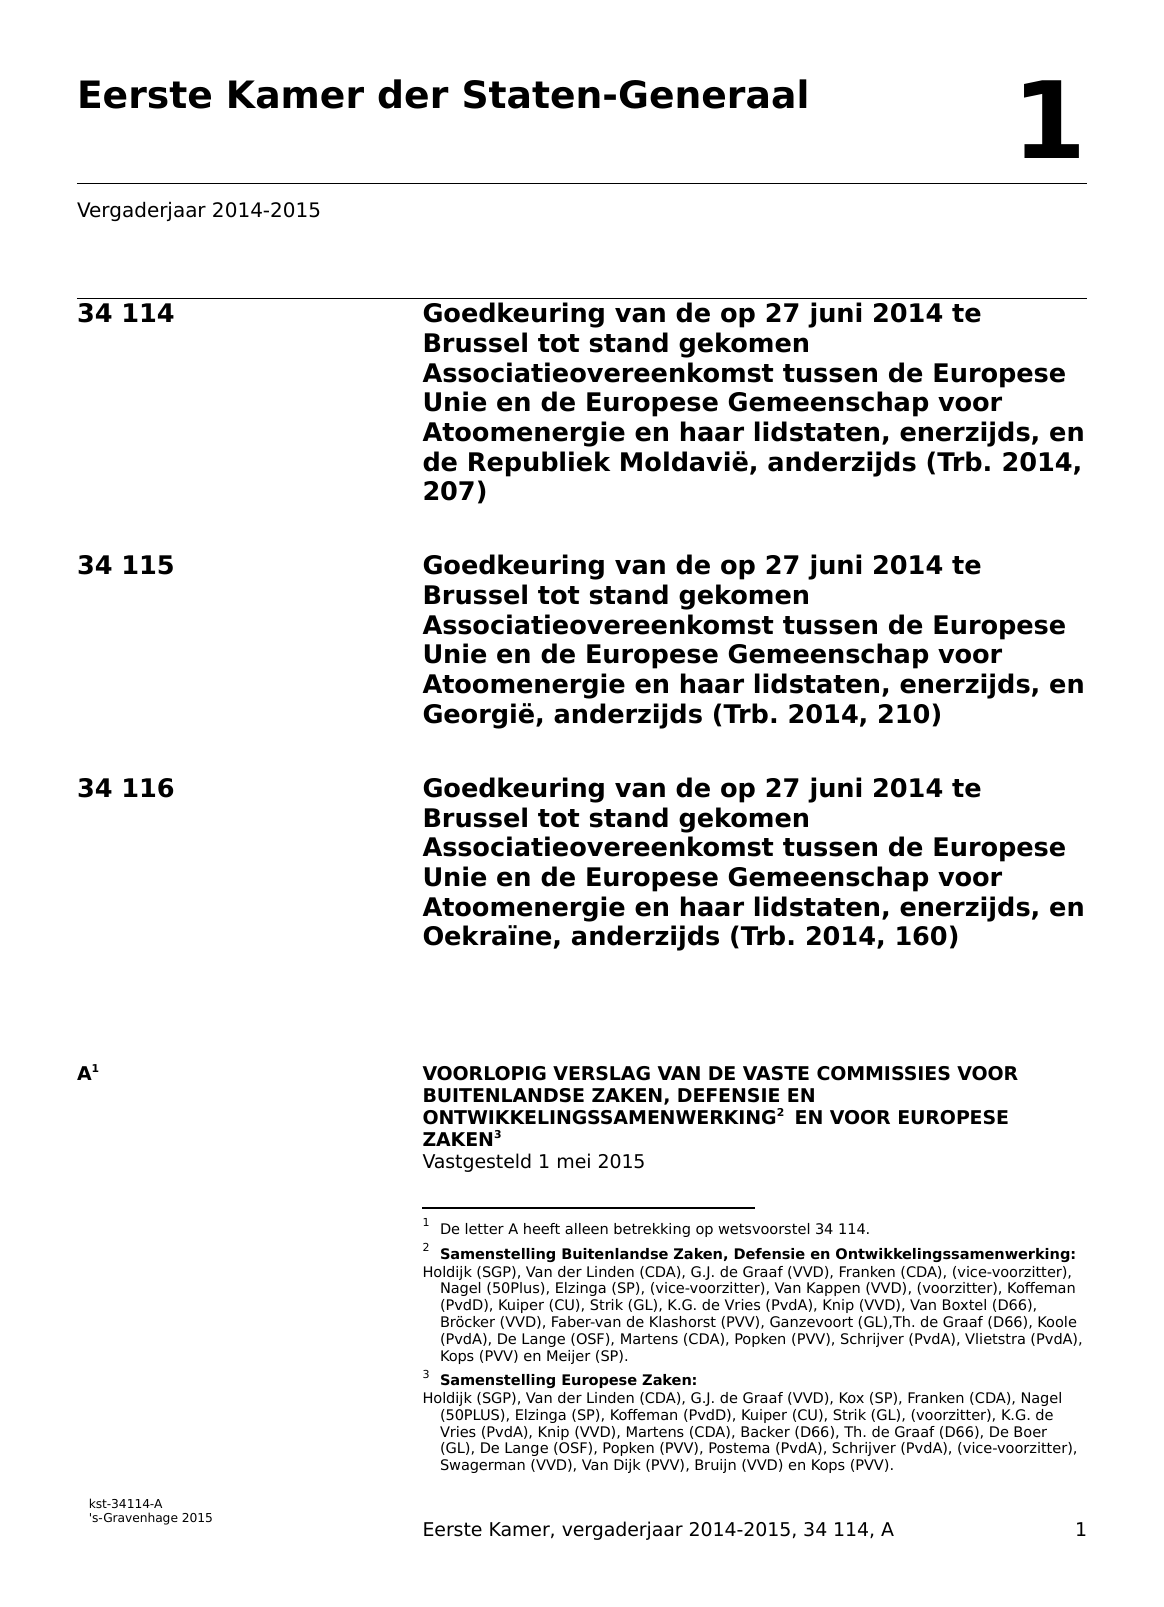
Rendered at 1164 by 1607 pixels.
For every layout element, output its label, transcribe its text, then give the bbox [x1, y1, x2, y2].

text kst-34114-A [88, 1497, 323, 1511]
text Holdijk (SGP), Van der Linden (CDA), G.J. de Graaf (VVD), Kox (SP), Franken (CDA), Nagel (50PLUS), Elzinga (SP), Koffeman (PvdD), Kuiper (CU), Strik (GL), (voorzitter), K.G. de Vries (PvdA), Knip (VVD), Martens (CDA), Backer (D66), Th. de Graaf (D66), De Boer (GL), De Lange (OSF), Popken (PVV), Postema (PvdA), Schrijver (PvdA), (vice-voorzitter), Swagerman (VVD), Van Dijk (PVV), Bruijn (VVD) en Kops (PVV). [422, 1390, 1087, 1474]
table_cell Vergaderjaar 2014-2015 [77, 184, 1087, 298]
text 's-Gravenhage 2015 [88, 1511, 323, 1525]
text Samenstelling Europese Zaken: [422, 1368, 1087, 1390]
table_header Eerste Kamer der Staten-Generaal [77, 59, 886, 183]
subtitle 34 116 Goedkeuring van de op 27 juni 2014 te Brussel tot stand gekomen Associatieovereenkomst tussen de Europese Unie en de Europese Gemeenschap voor Atoomenergie en haar lidstaten, enerzijds, en Oekraïne, anderzijds (Trb. 2014, 160) [77, 774, 1087, 952]
text De letter A heeft alleen betrekking op wetsvoorstel 34 114. [422, 1217, 1087, 1239]
table_header 1 [886, 59, 1087, 183]
text Vastgesteld 1 mei 2015 [422, 1151, 1087, 1173]
text Holdijk (SGP), Van der Linden (CDA), G.J. de Graaf (VVD), Franken (CDA), (vice-voorzitter), Nagel (50Plus), Elzinga (SP), (vice-voorzitter), Van Kappen (VVD), (voorzitter), Koffeman (PvdD), Kuiper (CU), Strik (GL), K.G. de Vries (PvdA), Knip (VVD), Van Boxtel (D66), Bröcker (VVD), Faber-van de Klashorst (PVV), Ganzevoort (GL),Th. de Graaf (D66), Koole (PvdA), De Lange (OSF), Martens (CDA), Popken (PVV), Schrijver (PvdA), Vlietstra (PvdA), Kops (PVV) en Meijer (SP). [422, 1264, 1087, 1365]
subtitle 34 115 Goedkeuring van de op 27 juni 2014 te Brussel tot stand gekomen Associatieovereenkomst tussen de Europese Unie en de Europese Gemeenschap voor Atoomenergie en haar lidstaten, enerzijds, en Georgië, anderzijds (Trb. 2014, 210) [77, 551, 1087, 729]
subtitle 34 114 Goedkeuring van de op 27 juni 2014 te Brussel tot stand gekomen Associatieovereenkomst tussen de Europese Unie en de Europese Gemeenschap voor Atoomenergie en haar lidstaten, enerzijds, en de Republiek Moldavië, anderzijds (Trb. 2014, 207) [77, 299, 1087, 507]
text Samenstelling Buitenlandse Zaken, Defensie en Ontwikkelingssamenwerking: [422, 1242, 1087, 1264]
subtitle A VOORLOPIG VERSLAG VAN DE VASTE COMMISSIES VOOR BUITENLANDSE ZAKEN, DEFENSIE EN ONTWIKKELINGSSAMENWERKING EN VOOR EUROPESE ZAKEN [77, 1063, 1087, 1151]
